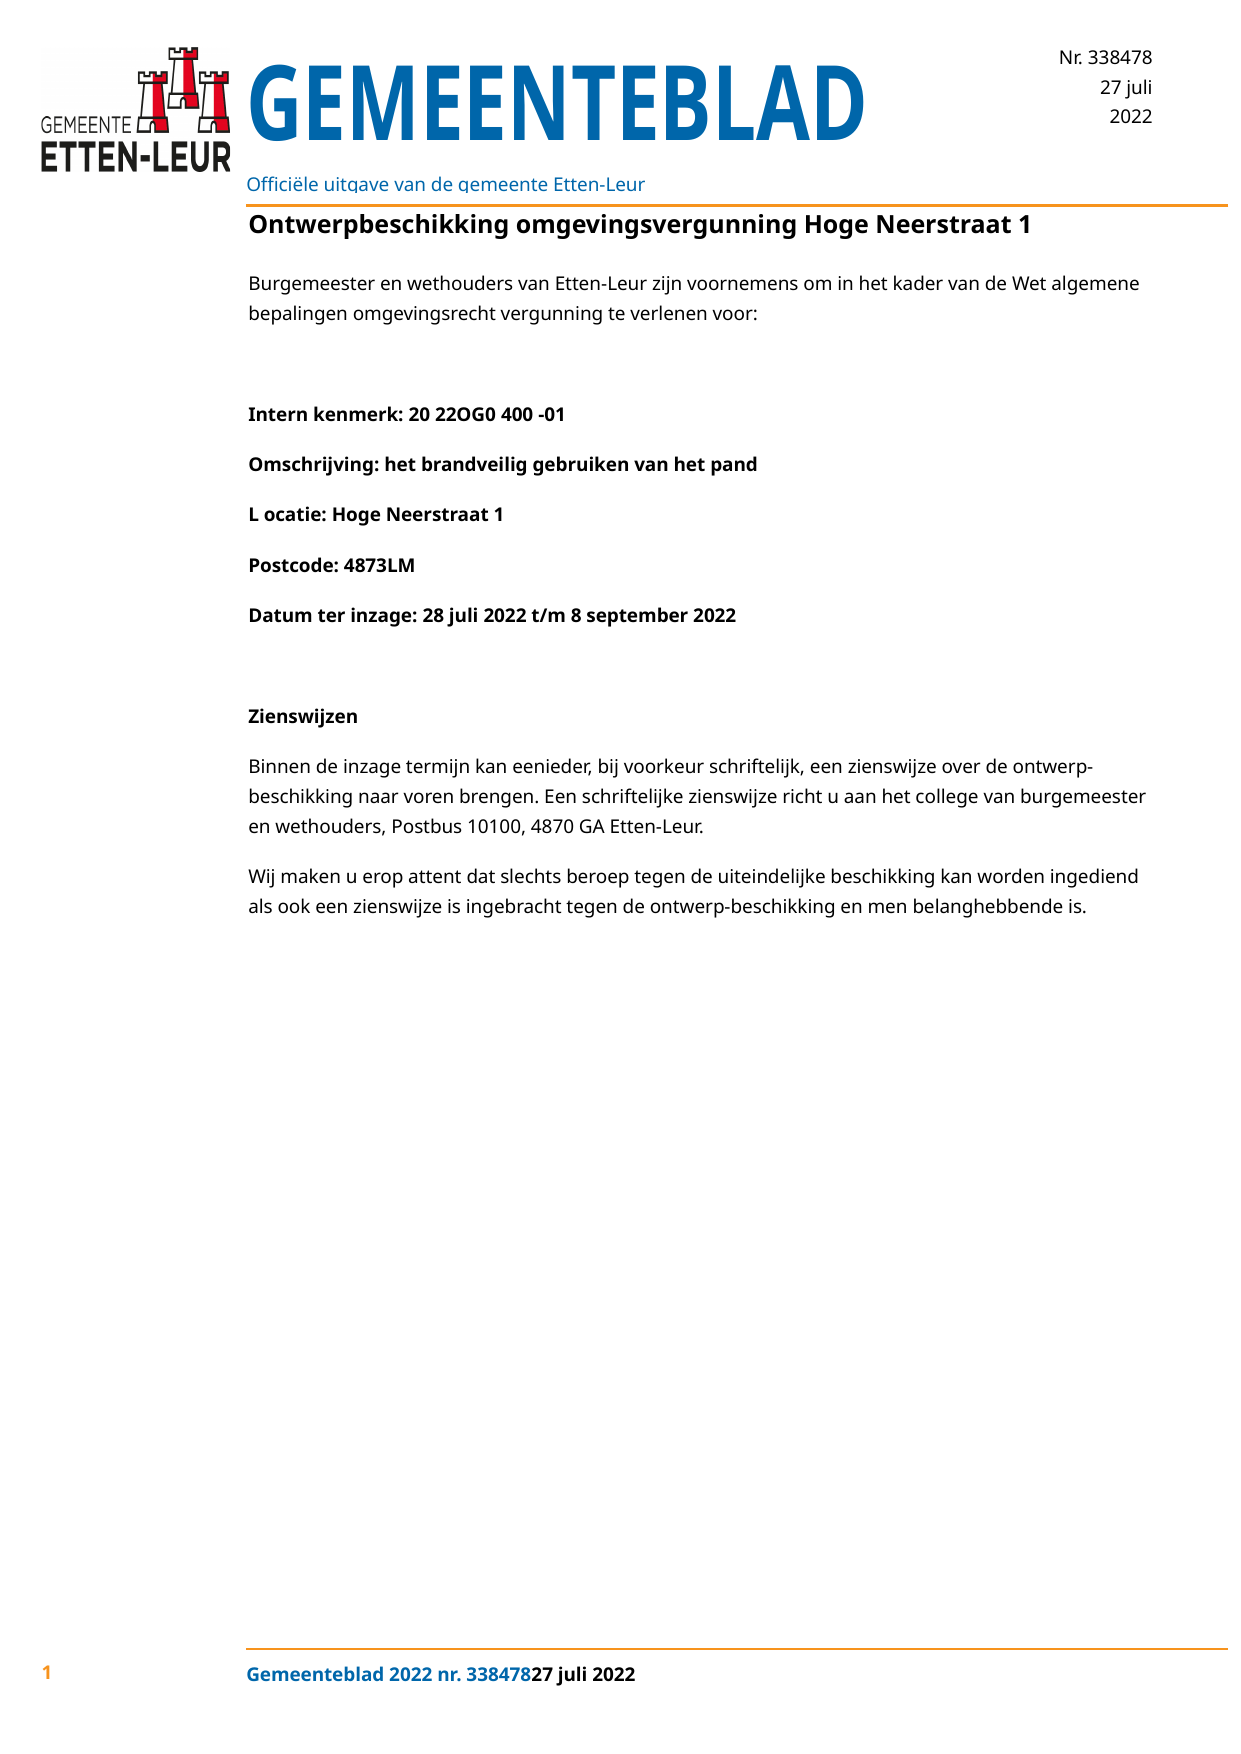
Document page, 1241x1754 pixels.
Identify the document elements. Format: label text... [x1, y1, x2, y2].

text Intern kenmerk: 20 22OG0 400 -01 [248, 401, 1152, 426]
text Binnen de inzage termijn kan eenieder, bij voorkeur schriftelijk, een zienswijze over de ontwerp-beschikking naar voren brengen. Een schriftelijke zienswijze richt u aan het college van burgemeester en wethouders, Postbus 10100, 4870 GA Etten-Leur. [248, 754, 1152, 838]
text Postcode: 4873LM [248, 552, 1152, 578]
picture [41, 47, 231, 172]
text Datum ter inzage: 28 juli 2022 t/m 8 september 2022 [248, 602, 1152, 628]
text L ocatie: Hoge Neerstraat 1 [248, 502, 1152, 527]
text Burgemeester en wethouders van Etten-Leur zijn voornemens om in het kader van de Wet algemene bepalingen omgevingsrecht vergunning te verlenen voor: [248, 270, 1152, 326]
text Wij maken u erop attent dat slechts beroep tegen de uiteindelijke beschikking kan worden ingediend als ook een zienswijze is ingebracht tegen de ontwerp-beschikking en men belanghebbende is. [248, 863, 1152, 918]
text Zienswijzen [248, 703, 1152, 729]
text Ontwerpbeschikking omgevingsvergunning Hoge Neerstraat 1 [248, 207, 1152, 241]
text Omschrijving: het brandveilig gebruiken van het pand [248, 451, 1152, 477]
